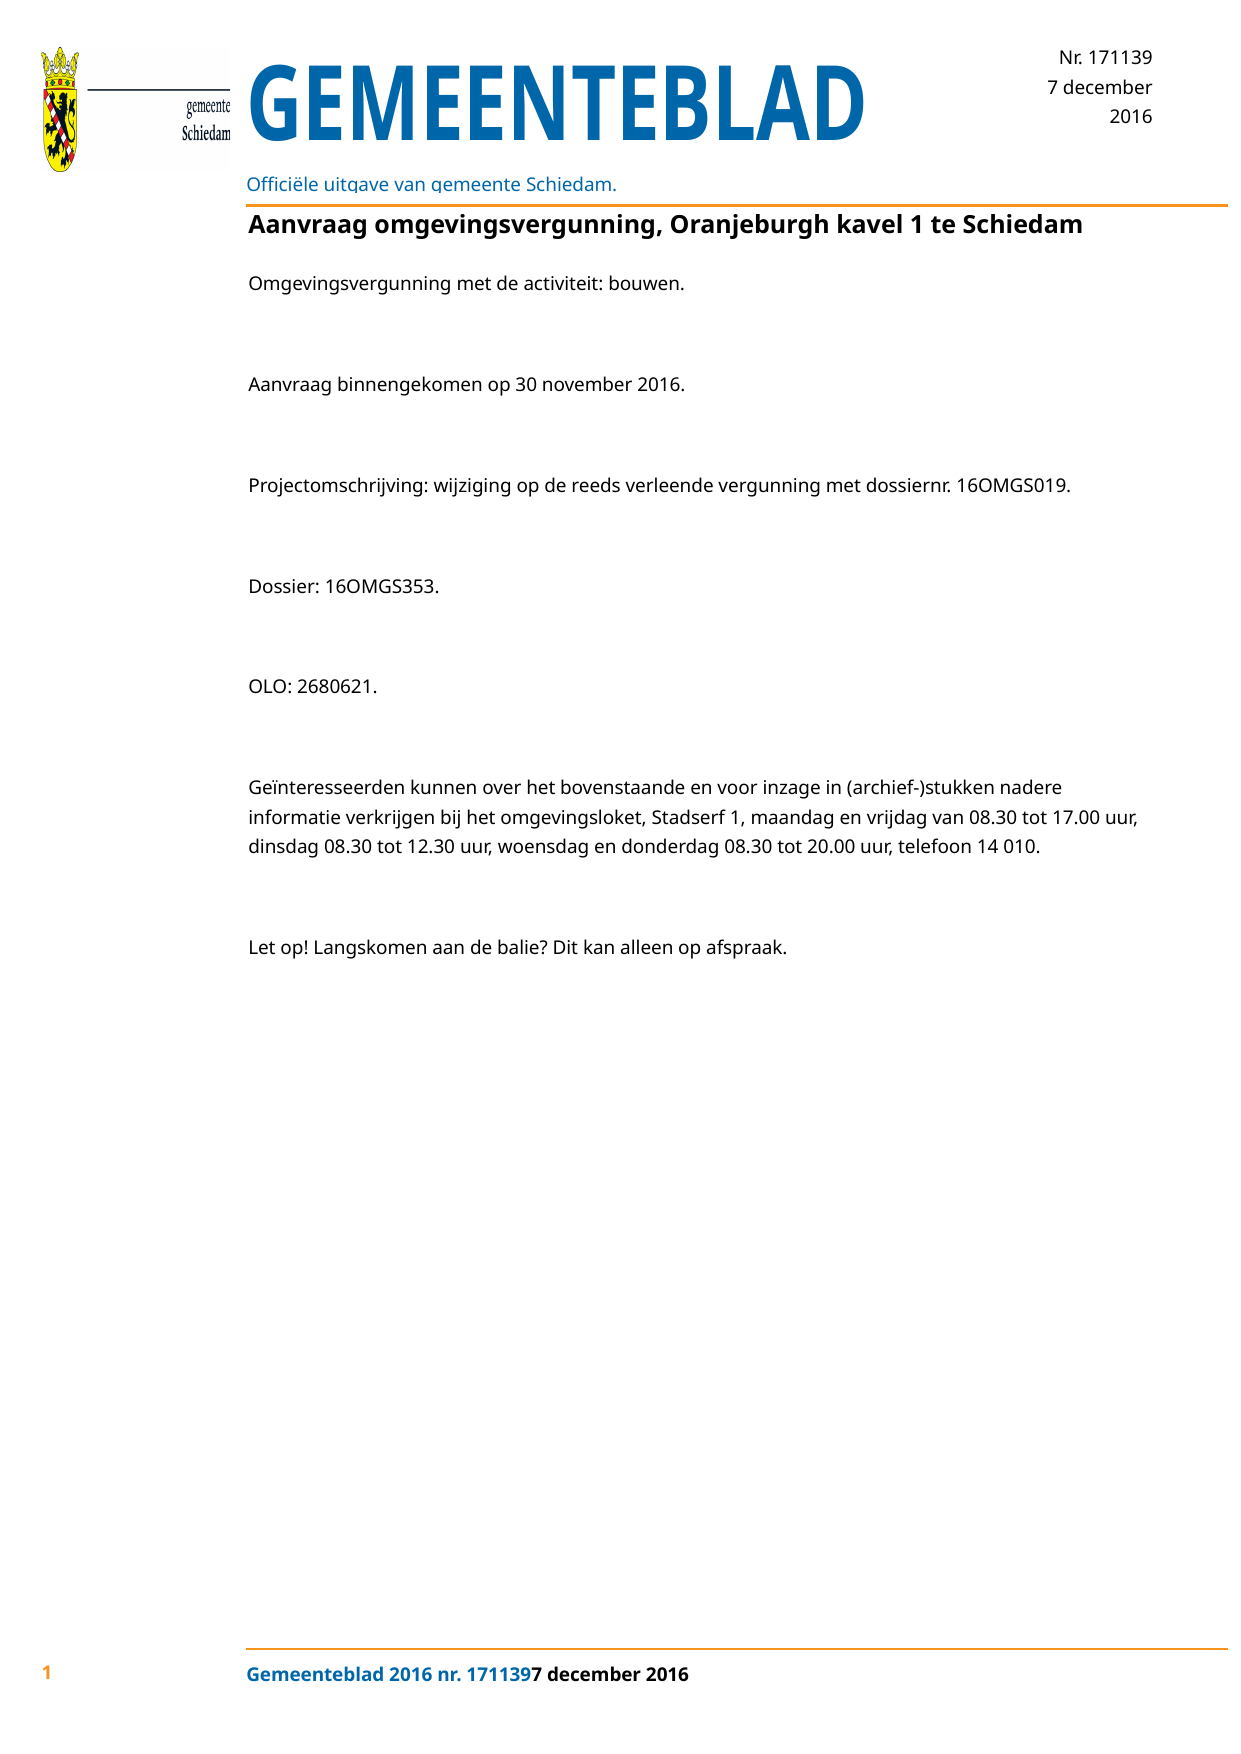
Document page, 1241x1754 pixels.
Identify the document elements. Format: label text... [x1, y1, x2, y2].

text Projectomschrijving: wijziging op de reeds verleende vergunning met dossiernr. 16OMGS019. [248, 472, 1152, 498]
text OLO: 2680621. [248, 674, 1152, 699]
text Let op! Langskomen aan de balie? Dit kan alleen op afspraak. [248, 934, 1152, 960]
text Dossier: 16OMGS353. [248, 573, 1152, 598]
picture [41, 47, 231, 172]
text Aanvraag omgevingsvergunning, Oranjeburgh kavel 1 te Schiedam [248, 207, 1152, 241]
text Omgevingsvergunning met de activiteit: bouwen. [248, 270, 1152, 296]
text Aanvraag binnengekomen op 30 november 2016. [248, 371, 1152, 397]
text Geïnteresseerden kunnen over het bovenstaande en voor inzage in (archief-)stukken nadere informatie verkrijgen bij het omgevingsloket, Stadserf 1, maandag en vrijdag van 08.30 tot 17.00 uur, dinsdag 08.30 tot 12.30 uur, woensdag en donderdag 08.30 tot 20.00 uur, telefoon 14 010. [248, 774, 1152, 859]
